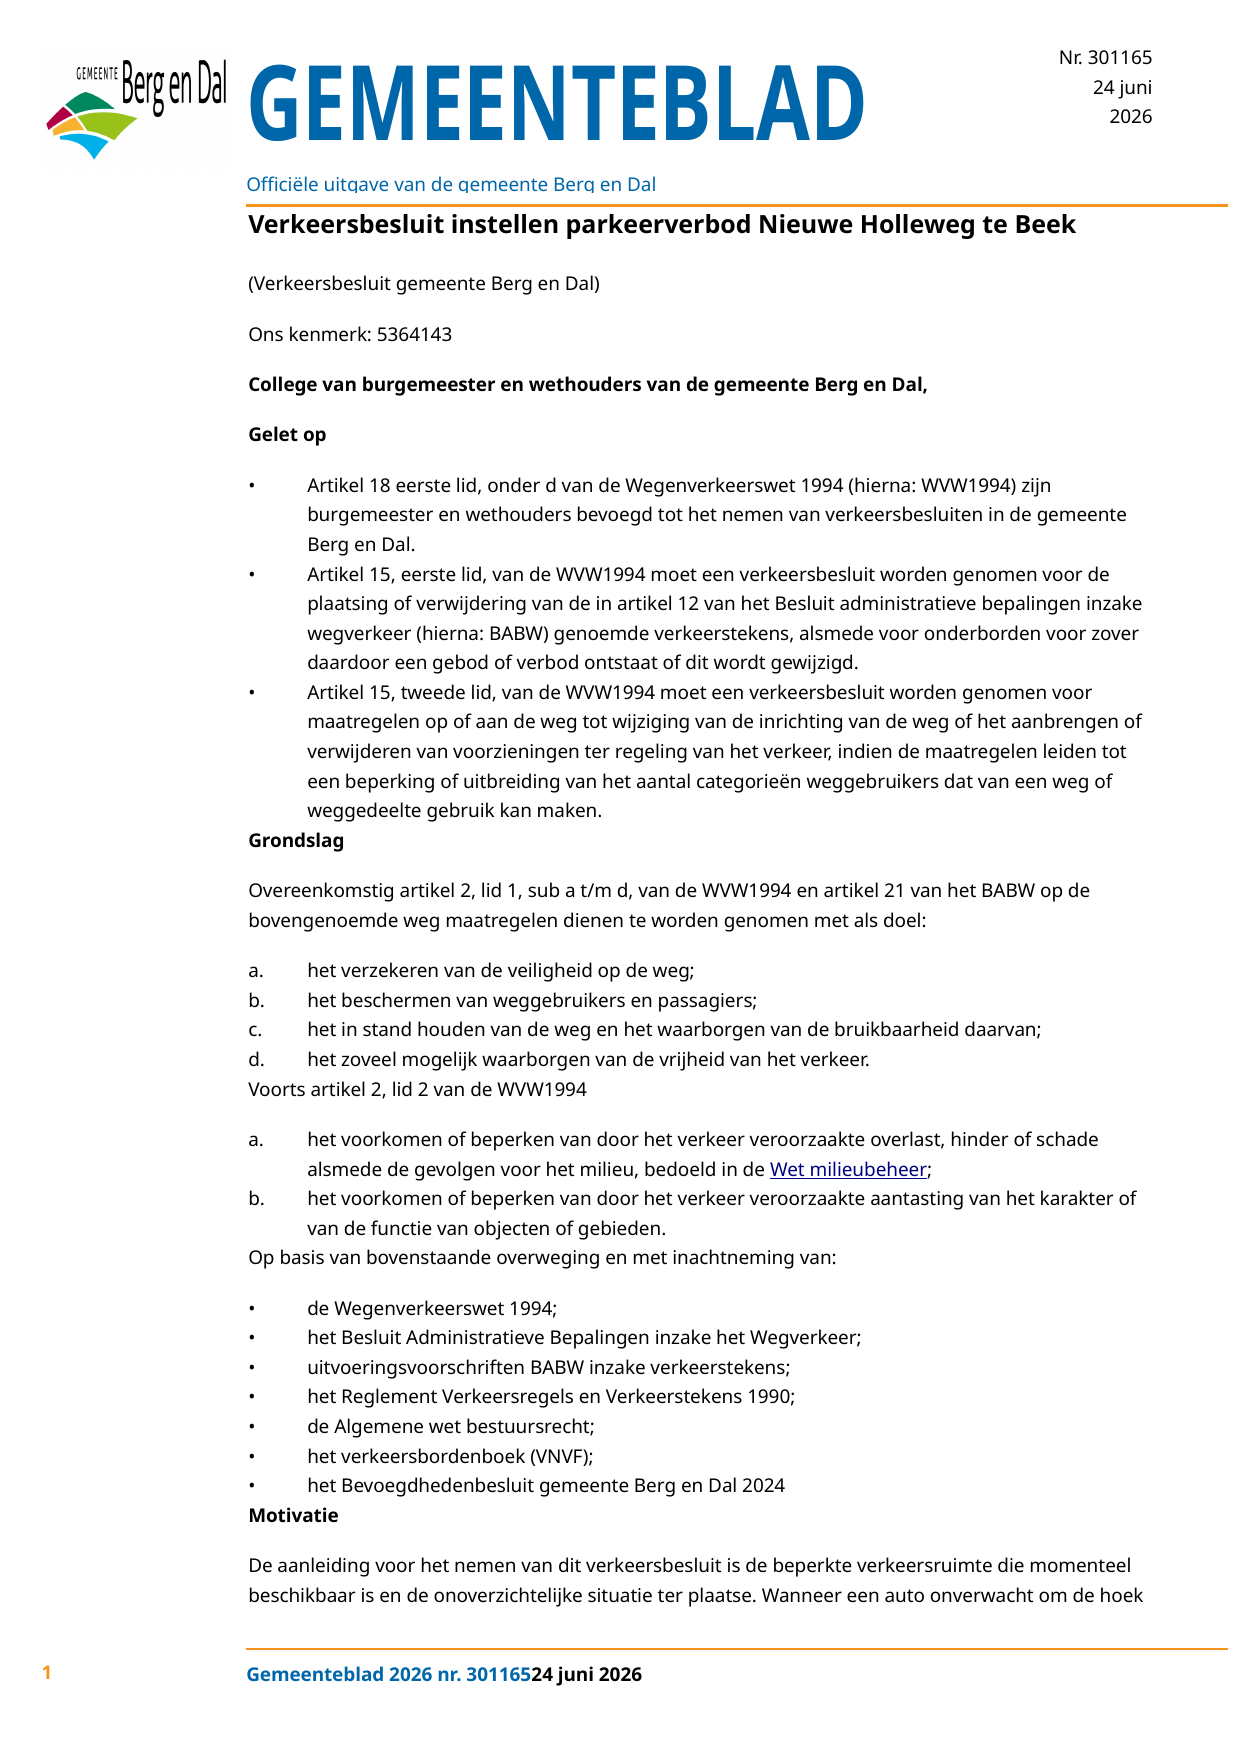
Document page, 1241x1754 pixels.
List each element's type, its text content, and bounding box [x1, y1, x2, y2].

text Verkeersbesluit instellen parkeerverbod Nieuwe Holleweg te Beek [248, 207, 1152, 241]
text Motivatie [248, 1502, 1152, 1528]
picture [41, 47, 231, 172]
list het voorkomen of beperken van door het verkeer veroorzaakte aantasting van het karakter of van de functie van objecten of gebieden. [248, 1185, 1152, 1241]
text De aanleiding voor het nemen van dit verkeersbesluit is de beperkte verkeersruimte die momenteel beschikbaar is en de onoverzichtelijke situatie ter plaatse. Wanneer een auto onverwacht om de hoek [248, 1552, 1152, 1608]
list het Bevoegdhedenbesluit gemeente Berg en Dal 2024 [248, 1472, 1152, 1498]
list Artikel 18 eerste lid, onder d van de Wegenverkeerswet 1994 (hierna: WVW1994) zijn burgemeester en wethouders bevoegd tot het nemen van verkeersbesluiten in de gemeente Berg en Dal. [248, 472, 1152, 557]
text College van burgemeester en wethouders van de gemeente Berg en Dal, [248, 371, 1152, 397]
text Overeenkomstig artikel 2, lid 1, sub a t/m d, van de WVW1994 en artikel 21 van het BABW op de bovengenoemde weg maatregelen dienen te worden genomen met als doel: [248, 877, 1152, 933]
list het Besluit Administratieve Bepalingen inzake het Wegverkeer; [248, 1324, 1152, 1350]
text Op basis van bovenstaande overweging en met inachtneming van: [248, 1244, 1152, 1270]
list het zoveel mogelijk waarborgen van de vrijheid van het verkeer. [248, 1046, 1152, 1072]
list Artikel 15, tweede lid, van de WVW1994 moet een verkeersbesluit worden genomen voor maatregelen op of aan de weg tot wijziging van de inrichting van de weg of het aanbrengen of verwijderen van voorzieningen ter regeling van het verkeer, indien de maatregelen leiden tot een beperking of uitbreiding van het aantal categorieën weggebruikers dat van een weg of weggedeelte gebruik kan maken. [248, 679, 1152, 823]
list het verzekeren van de veiligheid op de weg; [248, 957, 1152, 983]
text Ons kenmerk: 5364143 [248, 321, 1152, 346]
text (Verkeersbesluit gemeente Berg en Dal) [248, 270, 1152, 296]
list de Algemene wet bestuursrecht; [248, 1413, 1152, 1439]
list het voorkomen of beperken van door het verkeer veroorzaakte overlast, hinder of schade alsmede de gevolgen voor het milieu, bedoeld in de Wet milieubeheer; [248, 1126, 1152, 1181]
list Artikel 15, eerste lid, van de WVW1994 moet een verkeersbesluit worden genomen voor de plaatsing of verwijdering van de in artikel 12 van het Besluit administratieve bepalingen inzake wegverkeer (hierna: BABW) genoemde verkeerstekens, alsmede voor onderborden voor zover daardoor een gebod of verbod ontstaat of dit wordt gewijzigd. [248, 561, 1152, 675]
list het beschermen van weggebruikers en passagiers; [248, 987, 1152, 1013]
list de Wegenverkeerswet 1994; [248, 1295, 1152, 1321]
text Voorts artikel 2, lid 2 van de WVW1994 [248, 1076, 1152, 1101]
list het verkeersbordenboek (VNVF); [248, 1443, 1152, 1468]
text Grondslag [248, 827, 1152, 853]
text Gelet op [248, 422, 1152, 447]
list uitvoeringsvoorschriften BABW inzake verkeerstekens; [248, 1354, 1152, 1380]
list het in stand houden van de weg en het waarborgen van de bruikbaarheid daarvan; [248, 1017, 1152, 1042]
list het Reglement Verkeersregels en Verkeerstekens 1990; [248, 1384, 1152, 1409]
